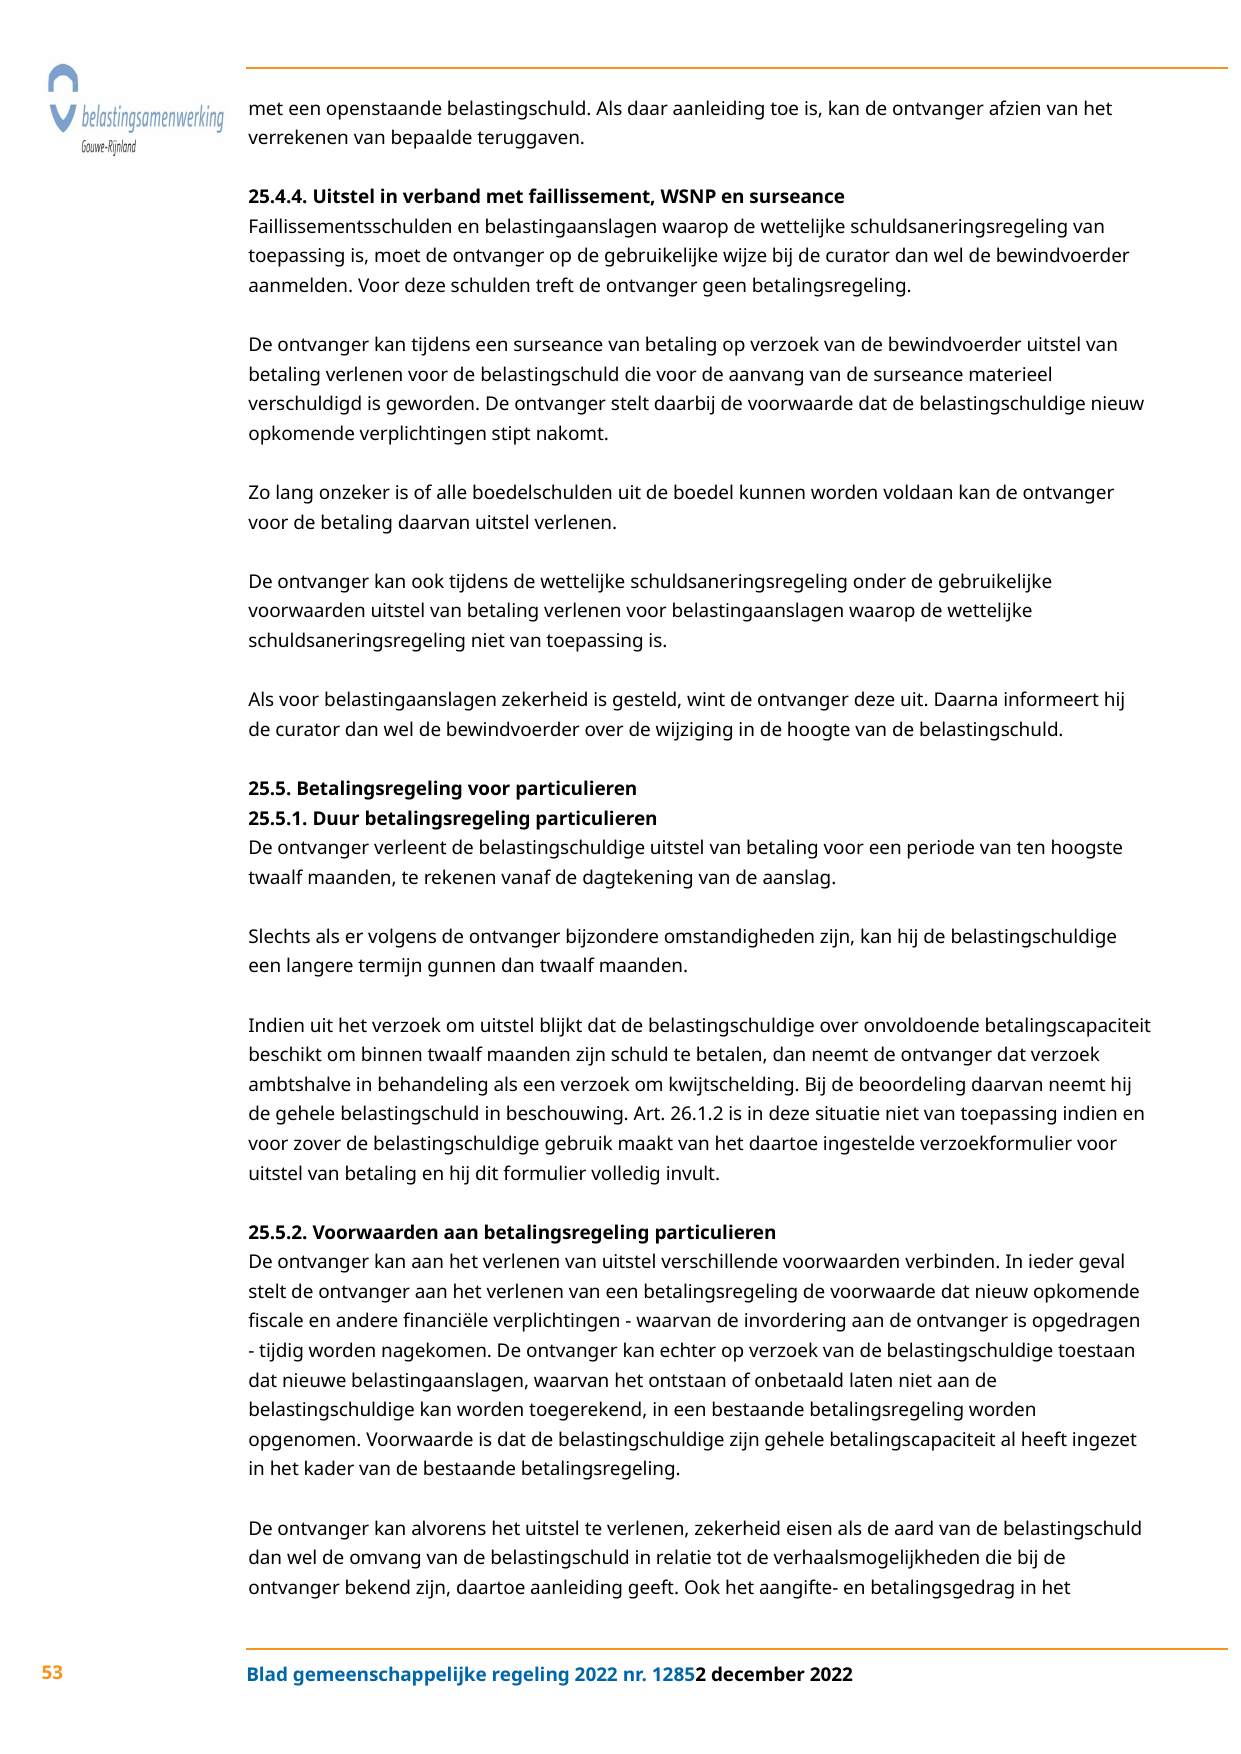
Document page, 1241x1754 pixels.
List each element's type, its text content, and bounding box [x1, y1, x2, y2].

text De ontvanger verleent de belastingschuldige uitstel van betaling voor een periode van ten hoogste twaalf maanden, te rekenen vanaf de dagtekening van de aanslag. [248, 834, 1152, 890]
text Zo lang onzeker is of alle boedelschulden uit de boedel kunnen worden voldaan kan de ontvanger voor de betaling daarvan uitstel verlenen. [248, 479, 1152, 535]
text De ontvanger kan alvorens het uitstel te verlenen, zekerheid eisen als de aard van de belastingschuld dan wel de omvang van de belastingschuld in relatie tot de verhaalsmogelijkheden die bij de ontvanger bekend zijn, daartoe aanleiding geeft. Ook het aangifte- en betalingsgedrag in het [248, 1515, 1152, 1600]
text De ontvanger kan tijdens een surseance van betaling op verzoek van de bewindvoerder uitstel van betaling verlenen voor de belastingschuld die voor de aanvang van de surseance materieel verschuldigd is geworden. De ontvanger stelt daarbij de voorwaarde dat de belastingschuldige nieuw opkomende verplichtingen stipt nakomt. [248, 331, 1152, 446]
text De ontvanger kan ook tijdens de wettelijke schuldsaneringsregeling onder de gebruikelijke voorwaarden uitstel van betaling verlenen voor belastingaanslagen waarop de wettelijke schuldsaneringsregeling niet van toepassing is. [248, 568, 1152, 653]
text De ontvanger kan aan het verlenen van uitstel verschillende voorwaarden verbinden. In ieder geval stelt de ontvanger aan het verlenen van een betalingsregeling de voorwaarde dat nieuw opkomende fiscale en andere financiële verplichtingen - waarvan de invordering aan de ontvanger is opgedragen - tijdig worden nagekomen. De ontvanger kan echter op verzoek van de belastingschuldige toestaan dat nieuwe belastingaanslagen, waarvan het ontstaan of onbetaald laten niet aan de belastingschuldige kan worden toegerekend, in een bestaande betalingsregeling worden opgenomen. Voorwaarde is dat de belastingschuldige zijn gehele betalingscapaciteit al heeft ingezet in het kader van de bestaande betalingsregeling. [248, 1248, 1152, 1481]
text met een openstaande belastingschuld. Als daar aanleiding toe is, kan de ontvanger afzien van het verrekenen van bepaalde teruggaven. [248, 95, 1152, 150]
text 25.5. Betalingsregeling voor particulieren [248, 775, 1152, 801]
text Als voor belastingaanslagen zekerheid is gesteld, wint de ontvanger deze uit. Daarna informeert hij de curator dan wel de bewindvoerder over de wijziging in de hoogte van de belastingschuld. [248, 686, 1152, 742]
picture [41, 47, 231, 172]
text 25.5.1. Duur betalingsregeling particulieren [248, 805, 1152, 831]
text Slechts als er volgens de ontvanger bijzondere omstandigheden zijn, kan hij de belastingschuldige een langere termijn gunnen dan twaalf maanden. [248, 923, 1152, 978]
text Faillissementsschulden en belastingaanslagen waarop de wettelijke schuldsaneringsregeling van toepassing is, moet de ontvanger op de gebruikelijke wijze bij de curator dan wel de bewindvoerder aanmelden. Voor deze schulden treft de ontvanger geen betalingsregeling. [248, 213, 1152, 298]
text Indien uit het verzoek om uitstel blijkt dat de belastingschuldige over onvoldoende betalingscapaciteit beschikt om binnen twaalf maanden zijn schuld te betalen, dan neemt de ontvanger dat verzoek ambtshalve in behandeling als een verzoek om kwijtschelding. Bij de beoordeling daarvan neemt hij de gehele belastingschuld in beschouwing. Art. 26.1.2 is in deze situatie niet van toepassing indien en voor zover de belastingschuldige gebruik maakt van het daartoe ingestelde verzoekformulier voor uitstel van betaling en hij dit formulier volledig invult. [248, 1012, 1152, 1186]
text 25.5.2. Voorwaarden aan betalingsregeling particulieren [248, 1219, 1152, 1245]
text 25.4.4. Uitstel in verband met faillissement, WSNP en surseance [248, 183, 1152, 209]
